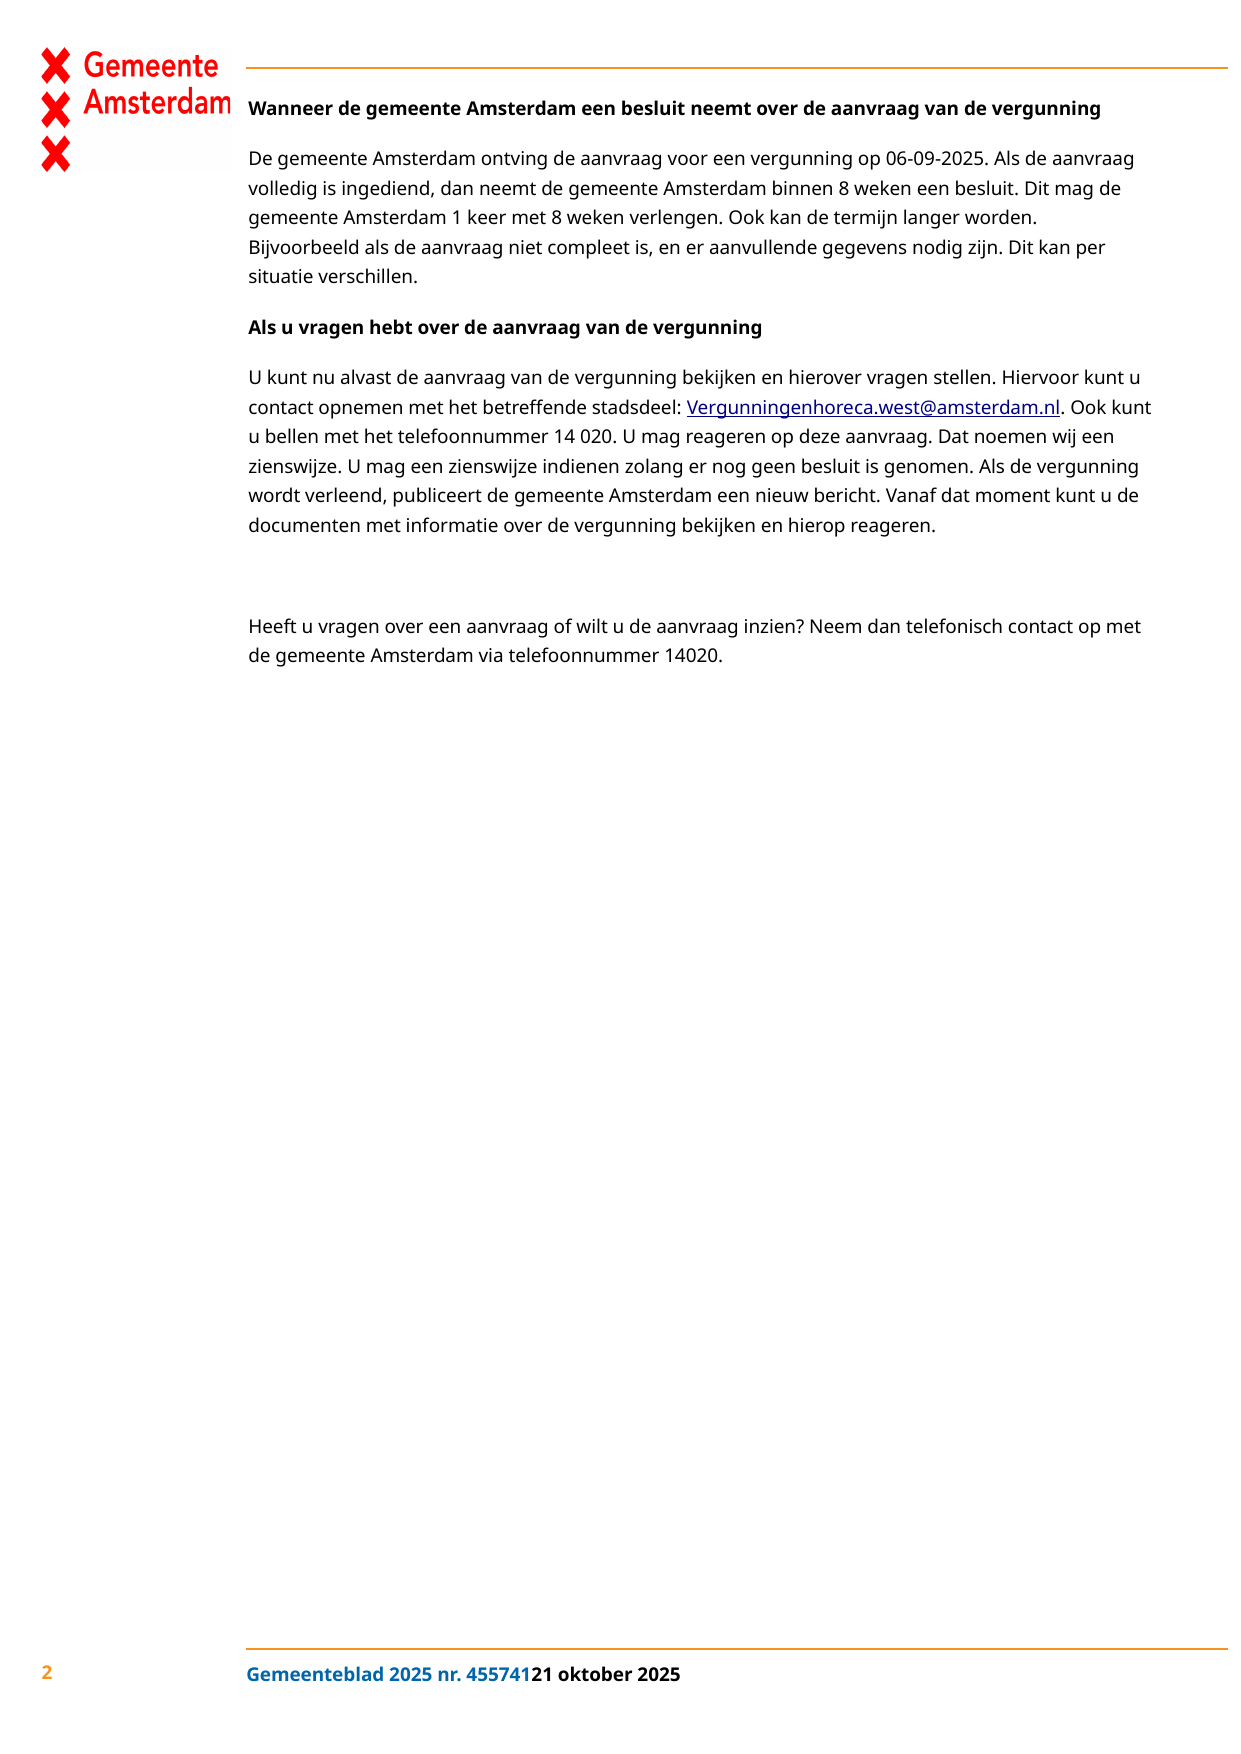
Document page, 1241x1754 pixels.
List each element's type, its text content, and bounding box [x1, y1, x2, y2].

text Wanneer de gemeente Amsterdam een besluit neemt over de aanvraag van de vergunning [248, 95, 1152, 121]
text U kunt nu alvast de aanvraag van de vergunning bekijken en hierover vragen stellen. Hiervoor kunt u contact opnemen met het betreffende stadsdeel: Vergunningenhoreca.west@amsterdam.nl. Ook kunt u bellen met het telefoonnummer 14 020. U mag reageren op deze aanvraag. Dat noemen wij een zienswijze. U mag een zienswijze indienen zolang er nog geen besluit is genomen. Als de vergunning wordt verleend, publiceert de gemeente Amsterdam een nieuw bericht. Vanaf dat moment kunt u de documenten met informatie over de vergunning bekijken en hierop reageren. [248, 364, 1152, 538]
text Als u vragen hebt over de aanvraag van de vergunning [248, 314, 1152, 340]
text Heeft u vragen over een aanvraag of wilt u de aanvraag inzien? Neem dan telefonisch contact op met de gemeente Amsterdam via telefoonnummer 14020. [248, 613, 1152, 668]
text De gemeente Amsterdam ontving de aanvraag voor een vergunning op 06-09-2025. Als de aanvraag volledig is ingediend, dan neemt de gemeente Amsterdam binnen 8 weken een besluit. Dit mag de gemeente Amsterdam 1 keer met 8 weken verlengen. Ook kan de termijn langer worden. Bijvoorbeeld als de aanvraag niet compleet is, en er aanvullende gegevens nodig zijn. Dit kan per situatie verschillen. [248, 145, 1152, 289]
picture [41, 47, 231, 172]
